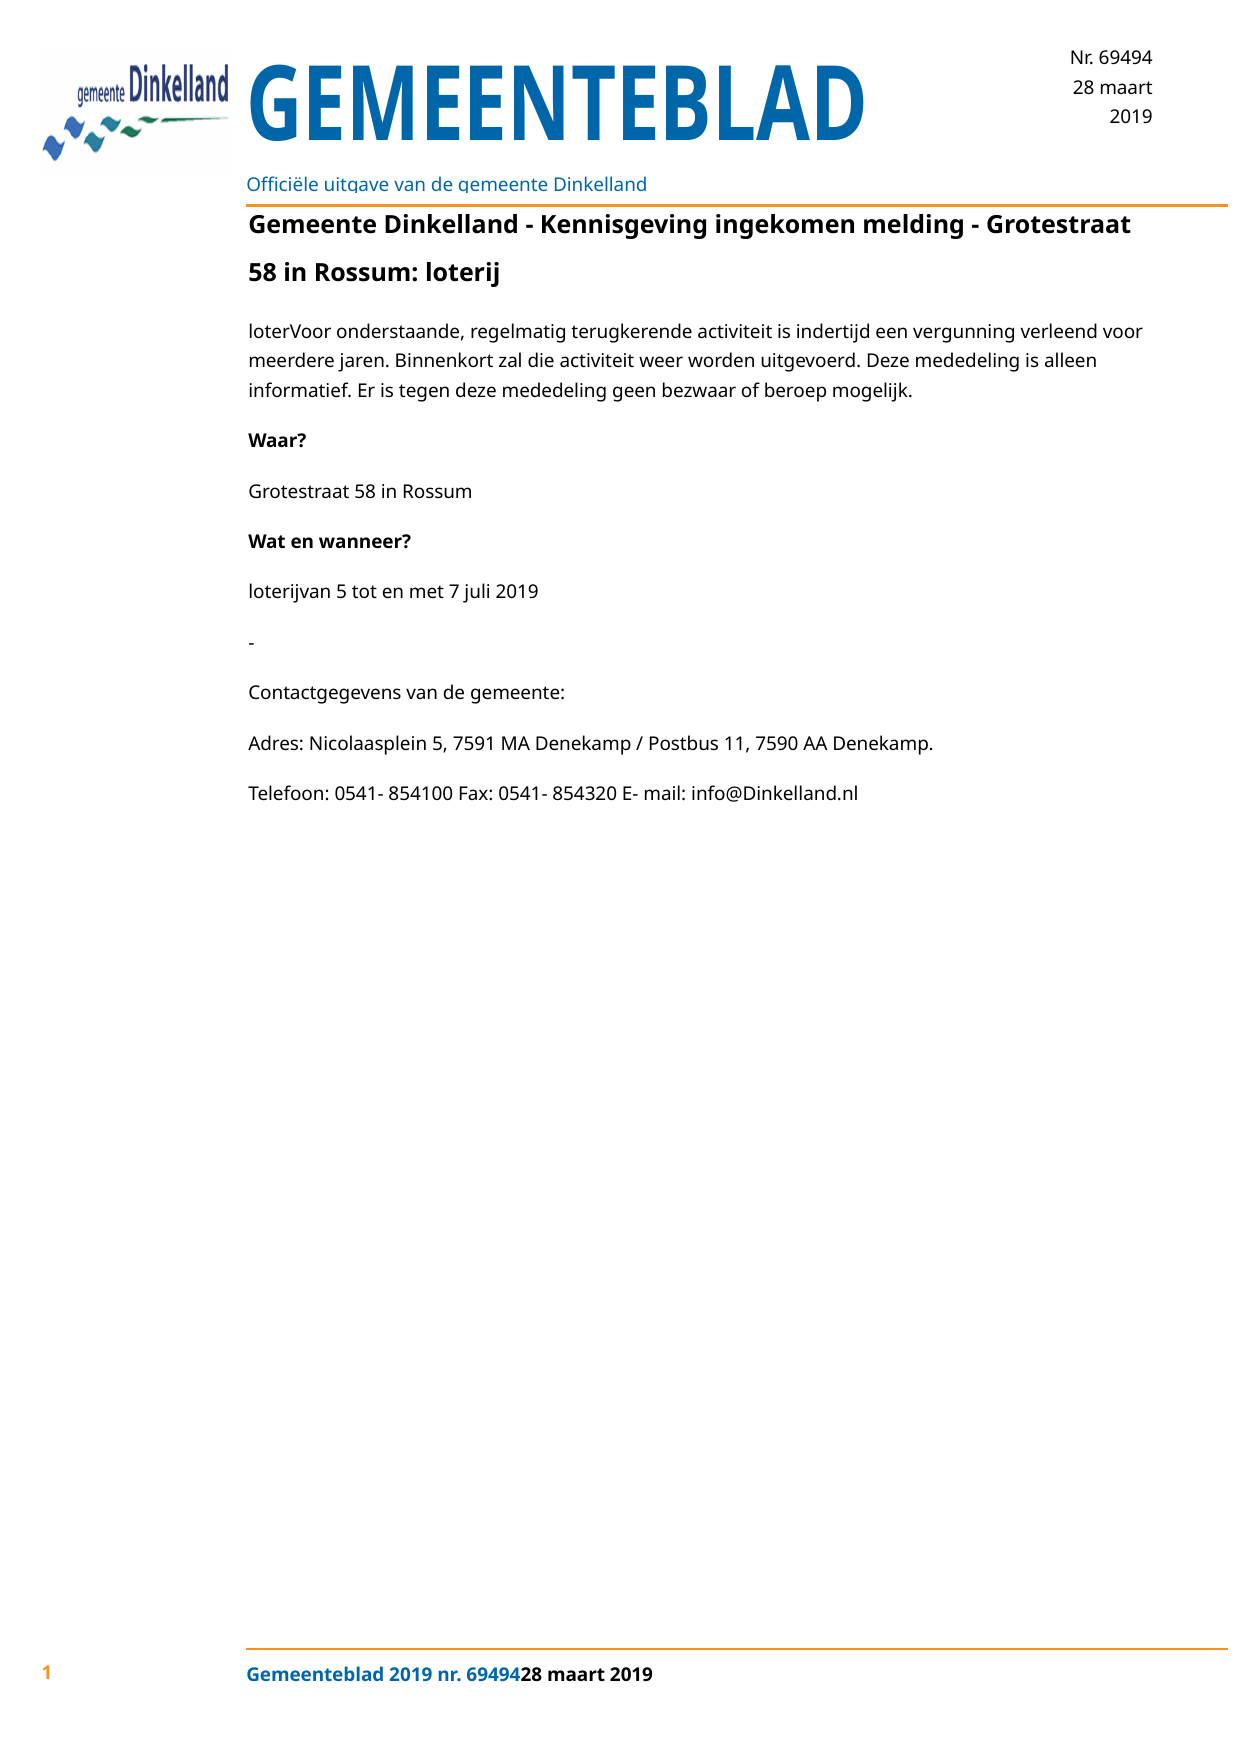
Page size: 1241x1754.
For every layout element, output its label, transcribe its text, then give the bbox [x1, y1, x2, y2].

text Adres: Nicolaasplein 5, 7591 MA Denekamp / Postbus 11, 7590 AA Denekamp. [248, 730, 1152, 756]
text Telefoon: 0541- 854100 Fax: 0541- 854320 E- mail: info@Dinkelland.nl [248, 780, 1152, 806]
picture [41, 47, 231, 172]
text - [248, 629, 1152, 655]
text loterijvan 5 tot en met 7 juli 2019 [248, 579, 1152, 604]
text Gemeente Dinkelland - Kennisgeving ingekomen melding - Grotestraat 58 in Rossum: loterij [248, 207, 1152, 288]
text Grotestraat 58 in Rossum [248, 478, 1152, 504]
text Contactgegevens van de gemeente: [248, 679, 1152, 705]
text loterVoor onderstaande, regelmatig terugkerende activiteit is indertijd een vergunning verleend voor meerdere jaren. Binnenkort zal die activiteit weer worden uitgevoerd. Deze mededeling is alleen informatief. Er is tegen deze mededeling geen bezwaar of beroep mogelijk. [248, 318, 1152, 403]
text Waar? [248, 427, 1152, 453]
text Wat en wanneer? [248, 528, 1152, 554]
